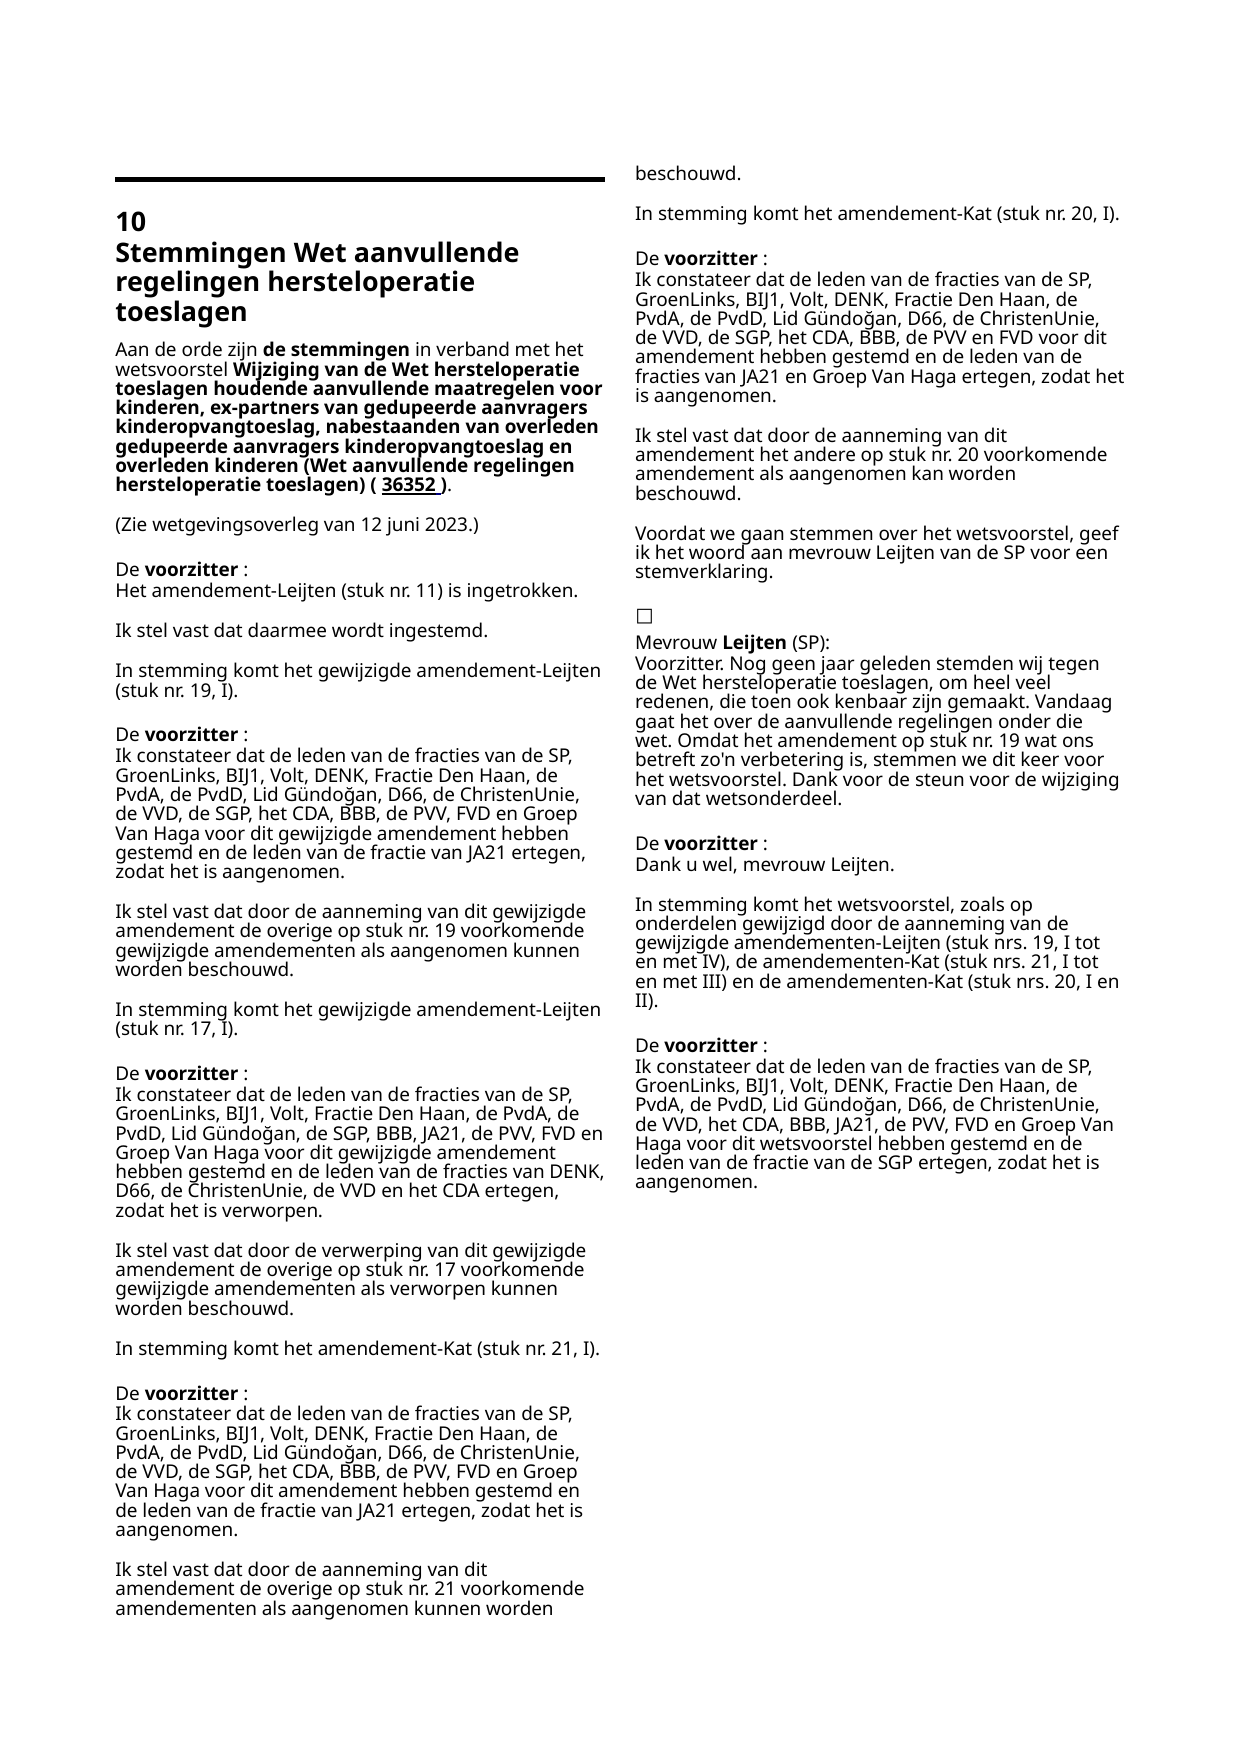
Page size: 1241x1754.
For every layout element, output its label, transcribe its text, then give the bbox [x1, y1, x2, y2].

text Stemmingen Wet aanvullende regelingen hersteloperatie toeslagen [115, 239, 605, 341]
text Ik stel vast dat door de aanneming van dit amendement de overige op stuk nr. 21 voorkomende amendementen als aangenomen kunnen worden [115, 1561, 605, 1619]
text Voordat we gaan stemmen over het wetsvoorstel, geef ik het woord aan mevrouw Leijten van de SP voor een stemverklaring. [635, 525, 1125, 583]
text De voorzitter : [635, 1032, 1125, 1058]
text Ik stel vast dat door de verwerping van dit gewijzigde amendement de overige op stuk nr. 17 voorkomende gewijzigde amendementen als verworpen kunnen worden beschouwd. [115, 1242, 605, 1319]
text In stemming komt het amendement-Kat (stuk nr. 21, I). [115, 1339, 605, 1359]
text Aan de orde zijn de stemmingen in verband met het wetsvoorstel Wijziging van de Wet hersteloperatie toeslagen houdende aanvullende maatregelen voor kinderen, ex-partners van gedupeerde aanvragers kinderopvangtoeslag, nabestaanden van overleden gedupeerde aanvragers kinderopvangtoeslag en overleden kinderen (Wet aanvullende regelingen hersteloperatie toeslagen) ( 36352 ). [115, 341, 605, 496]
text In stemming komt het wetsvoorstel, zoals op onderdelen gewijzigd door de aanneming van de gewijzigde amendementen-Leijten (stuk nrs. 19, I tot en met IV), de amendementen-Kat (stuk nrs. 21, I tot en met III) en de amendementen-Kat (stuk nrs. 20, I en II). [635, 896, 1125, 1011]
text De voorzitter : [115, 556, 605, 582]
text De voorzitter : [115, 722, 605, 747]
text Ik constateer dat de leden van de fracties van de SP, GroenLinks, BIJ1, Volt, DENK, Fractie Den Haan, de PvdA, de PvdD, Lid Gündoğan, D66, de ChristenUnie, de VVD, het CDA, BBB, JA21, de PVV, FVD en Groep Van Haga voor dit wetsvoorstel hebben gestemd en de leden van de fractie van de SGP ertegen, zodat het is aangenomen. [635, 1058, 1125, 1193]
text (Zie wetgevingsoverleg van 12 juni 2023.) [115, 516, 605, 536]
text Voorzitter. Nog geen jaar geleden stemden wij tegen de Wet hersteloperatie toeslagen, om heel veel redenen, die toen ook kenbaar zijn gemaakt. Vandaag gaat het over de aanvullende regelingen onder die wet. Omdat het amendement op stuk nr. 19 wat ons betreft zo'n verbetering is, stemmen we dit keer voor het wetsvoorstel. Dank voor de steun voor de wijziging van dat wetsonderdeel. [635, 655, 1125, 809]
text In stemming komt het gewijzigde amendement-Leijten (stuk nr. 19, I). [115, 662, 605, 701]
text In stemming komt het amendement-Kat (stuk nr. 20, I). [635, 205, 1125, 225]
text beschouwd. [635, 165, 1125, 184]
text Mevrouw Leijten (SP): [635, 629, 1125, 655]
text De voorzitter : [115, 1060, 605, 1086]
text Ik constateer dat de leden van de fracties van de SP, GroenLinks, BIJ1, Volt, Fractie Den Haan, de PvdA, de PvdD, Lid Gündoğan, de SGP, BBB, JA21, de PVV, FVD en Groep Van Haga voor dit gewijzigde amendement hebben gestemd en de leden van de fracties van DENK, D66, de ChristenUnie, de VVD en het CDA ertegen, zodat het is verworpen. [115, 1086, 605, 1221]
text Ik constateer dat de leden van de fracties van de SP, GroenLinks, BIJ1, Volt, DENK, Fractie Den Haan, de PvdA, de PvdD, Lid Gündoğan, D66, de ChristenUnie, de VVD, de SGP, het CDA, BBB, de PVV, FVD en Groep Van Haga voor dit gewijzigde amendement hebben gestemd en de leden van de fractie van JA21 ertegen, zodat het is aangenomen. [115, 747, 605, 882]
text Dank u wel, mevrouw Leijten. [635, 856, 1125, 875]
text De voorzitter : [115, 1380, 605, 1405]
text 10 [115, 203, 605, 239]
text Ik stel vast dat daarmee wordt ingestemd. [115, 622, 605, 641]
text Ik constateer dat de leden van de fracties van de SP, GroenLinks, BIJ1, Volt, DENK, Fractie Den Haan, de PvdA, de PvdD, Lid Gündoğan, D66, de ChristenUnie, de VVD, de SGP, het CDA, BBB, de PVV en FVD voor dit amendement hebben gestemd en de leden van de fracties van JA21 en Groep Van Haga ertegen, zodat het is aangenomen. [635, 271, 1125, 406]
text Het amendement-Leijten (stuk nr. 11) is ingetrokken. [115, 582, 605, 601]
text Ik stel vast dat door de aanneming van dit amendement het andere op stuk nr. 20 voorkomende amendement als aangenomen kan worden beschouwd. [635, 427, 1125, 504]
text ⬜ [635, 603, 1125, 629]
text In stemming komt het gewijzigde amendement-Leijten (stuk nr. 17, I). [115, 1001, 605, 1039]
text Ik stel vast dat door de aanneming van dit gewijzigde amendement de overige op stuk nr. 19 voorkomende gewijzigde amendementen als aangenomen kunnen worden beschouwd. [115, 903, 605, 980]
text De voorzitter : [635, 830, 1125, 856]
text Ik constateer dat de leden van de fracties van de SP, GroenLinks, BIJ1, Volt, DENK, Fractie Den Haan, de PvdA, de PvdD, Lid Gündoğan, D66, de ChristenUnie, de VVD, de SGP, het CDA, BBB, de PVV, FVD en Groep Van Haga voor dit amendement hebben gestemd en de leden van de fractie van JA21 ertegen, zodat het is aangenomen. [115, 1405, 605, 1540]
text De voorzitter : [635, 246, 1125, 271]
